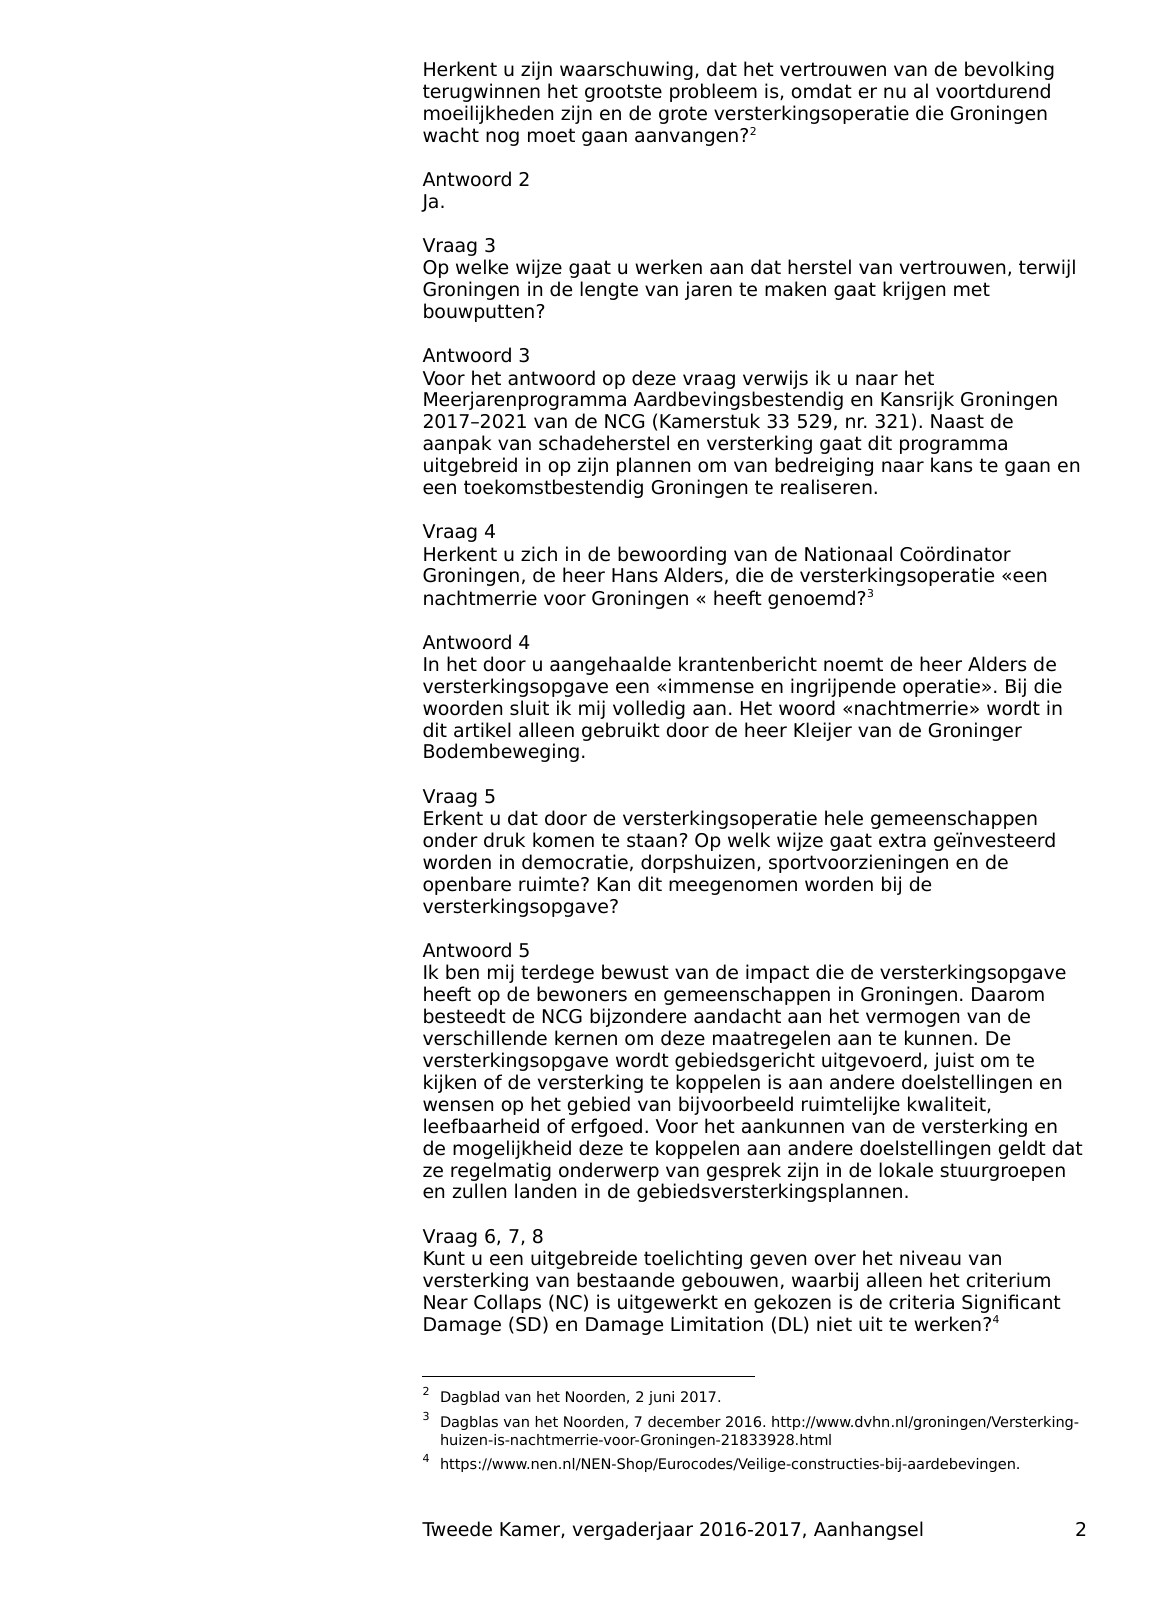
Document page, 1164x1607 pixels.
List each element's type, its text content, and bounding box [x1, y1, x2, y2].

text Kunt u een uitgebreide toelichting geven over het niveau van versterking van bestaande gebouwen, waarbij alleen het criterium Near Collaps (NC) is uitgewerkt en gekozen is de criteria Significant Damage (SD) en Damage Limitation (DL) niet uit te werken? [422, 1248, 1087, 1336]
text Vraag 6, 7, 8 [422, 1226, 1087, 1248]
text Vraag 3 [422, 235, 1087, 257]
text Antwoord 5 [422, 940, 1087, 962]
text Erkent u dat door de versterkingsoperatie hele gemeenschappen onder druk komen te staan? Op welk wijze gaat extra geïnvesteerd worden in democratie, dorpshuizen, sportvoorzieningen en de openbare ruimte? Kan dit meegenomen worden bij de versterkingsopgave? [422, 808, 1087, 917]
text Vraag 5 [422, 786, 1087, 808]
text Voor het antwoord op deze vraag verwijs ik u naar het Meerjarenprogramma Aardbevingsbestendig en Kansrijk Groningen 2017–2021 van de NCG (Kamerstuk 33 529, nr. 321). Naast de aanpak van schadeherstel en versterking gaat dit programma uitgebreid in op zijn plannen om van bedreiging naar kans te gaan en een toekomstbestendig Groningen te realiseren. [422, 367, 1087, 499]
text Ik ben mij terdege bewust van de impact die de versterkingsopgave heeft op de bewoners en gemeenschappen in Groningen. Daarom besteedt de NCG bijzondere aandacht aan het vermogen van de verschillende kernen om deze maatregelen aan te kunnen. De versterkingsopgave wordt gebiedsgericht uitgevoerd, juist om te kijken of de versterking te koppelen is aan andere doelstellingen en wensen op het gebied van bijvoorbeeld ruimtelijke kwaliteit, leefbaarheid of erfgoed. Voor het aankunnen van de versterking en de mogelijkheid deze te koppelen aan andere doelstellingen geldt dat ze regelmatig onderwerp van gesprek zijn in de lokale stuurgroepen en zullen landen in de gebiedsversterkingsplannen. [422, 962, 1087, 1203]
text Herkent u zich in de bewoording van de Nationaal Coördinator Groningen, de heer Hans Alders, die de versterkingsoperatie «een nachtmerrie voor Groningen « heeft genoemd? [422, 543, 1087, 609]
text Op welke wijze gaat u werken aan dat herstel van vertrouwen, terwijl Groningen in de lengte van jaren te maken gaat krijgen met bouwputten? [422, 257, 1087, 323]
text In het door u aangehaalde krantenbericht noemt de heer Alders de versterkingsopgave een «immense en ingrijpende operatie». Bij die woorden sluit ik mij volledig aan. Het woord «nachtmerrie» wordt in dit artikel alleen gebruikt door de heer Kleijer van de Groninger Bodembeweging. [422, 653, 1087, 763]
text Dagblad van het Noorden, 2 juni 2017. [422, 1385, 1087, 1407]
text Dagblas van het Noorden, 7 december 2016. http://www.dvhn.nl/groningen/Versterking-huizen-is-nachtmerrie-voor-Groningen-21833928.html [422, 1410, 1087, 1449]
text Antwoord 3 [422, 345, 1087, 367]
text Vraag 4 [422, 521, 1087, 543]
text Antwoord 2 [422, 169, 1087, 191]
text Herkent u zijn waarschuwing, dat het vertrouwen van de bevolking terugwinnen het grootste probleem is, omdat er nu al voortdurend moeilijkheden zijn en de grote versterkingsoperatie die Groningen wacht nog moet gaan aanvangen? [422, 59, 1087, 147]
text https://www.nen.nl/NEN-Shop/Eurocodes/Veilige-constructies-bij-aardebevingen. [422, 1452, 1087, 1474]
text Ja. [422, 191, 1087, 213]
text Antwoord 4 [422, 632, 1087, 653]
